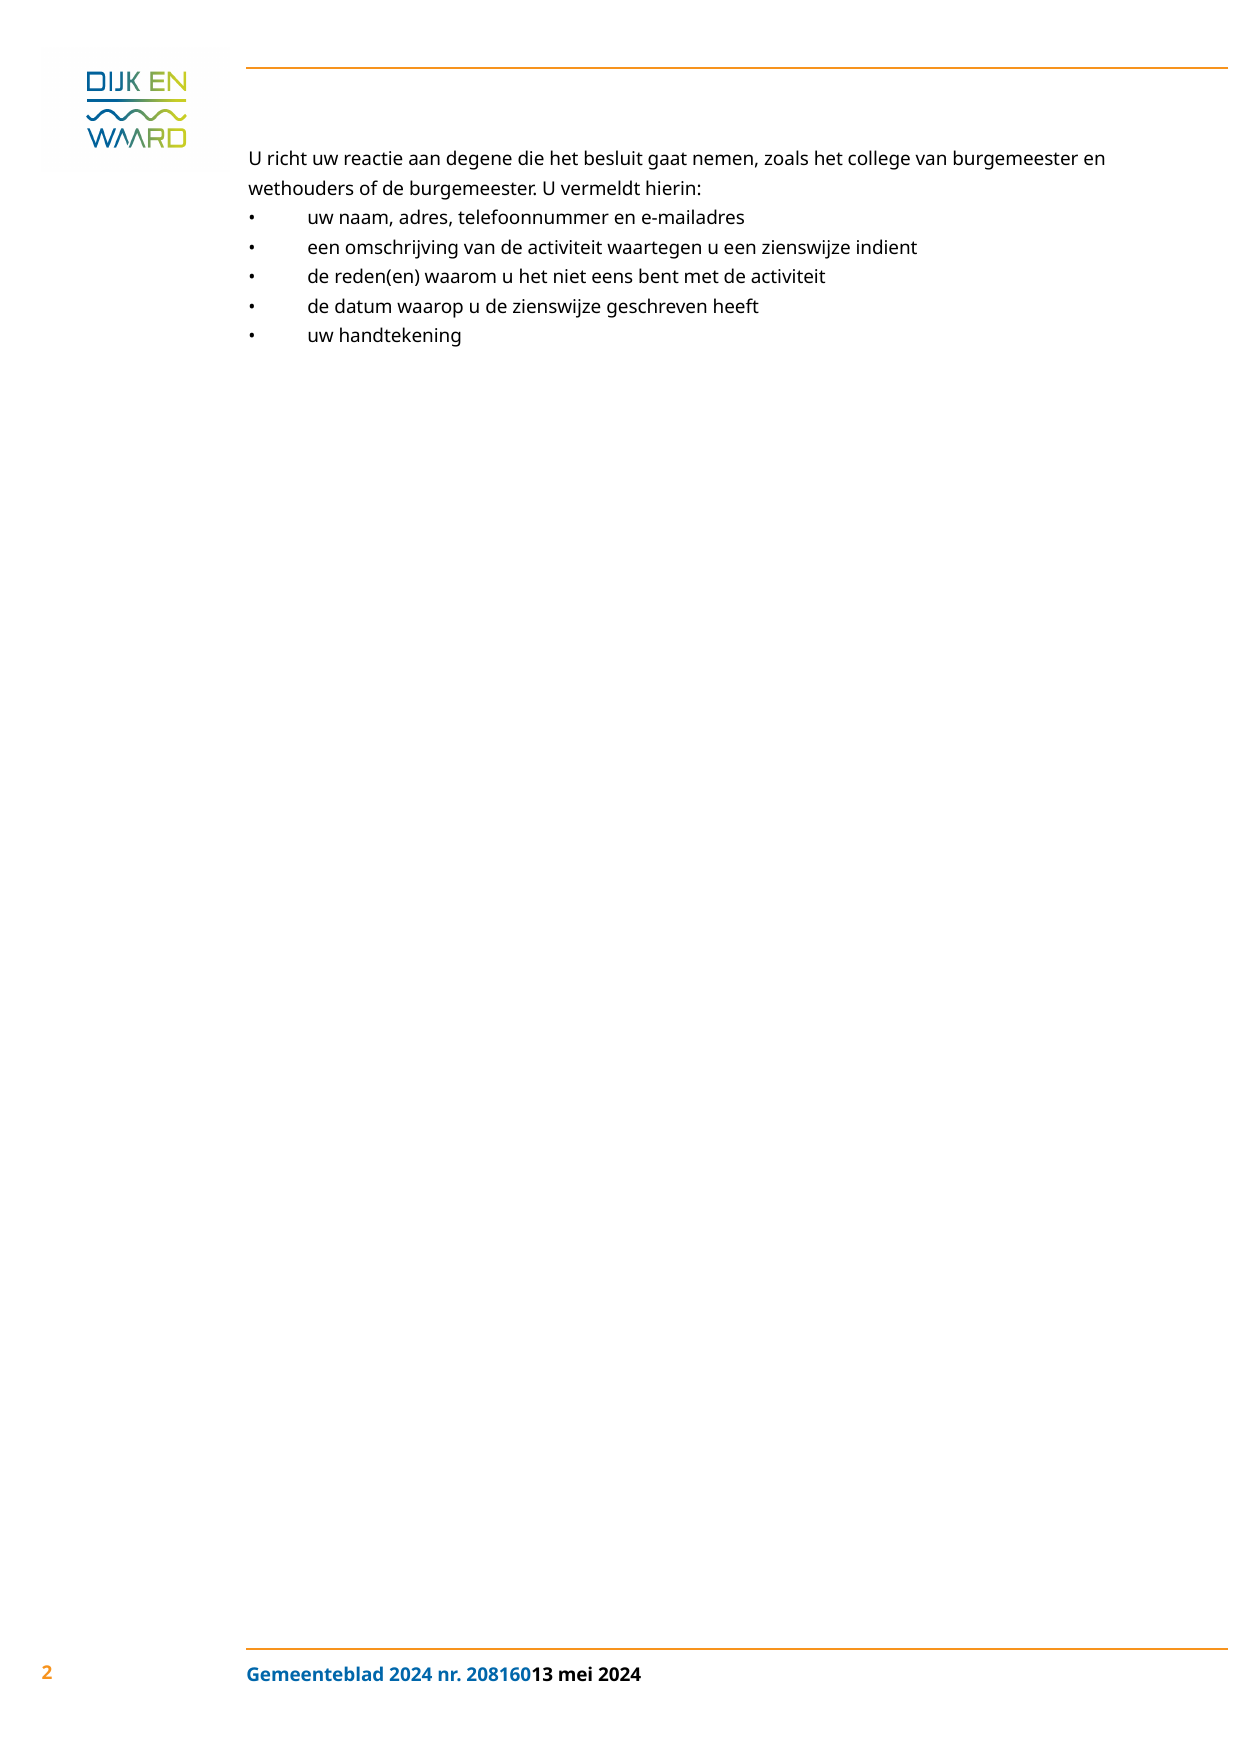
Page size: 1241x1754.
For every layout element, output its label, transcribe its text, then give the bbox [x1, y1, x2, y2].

list de reden(en) waarom u het niet eens bent met de activiteit [248, 263, 1152, 289]
list uw handtekening [248, 323, 1152, 348]
list een omschrijving van de activiteit waartegen u een zienswijze indient [248, 234, 1152, 260]
list uw naam, adres, telefoonnummer en e-mailadres [248, 204, 1152, 230]
list de datum waarop u de zienswijze geschreven heeft [248, 293, 1152, 319]
text U richt uw reactie aan degene die het besluit gaat nemen, zoals het college van burgemeester en wethouders of de burgemeester. U vermeldt hierin: [248, 145, 1152, 201]
picture [41, 47, 231, 172]
